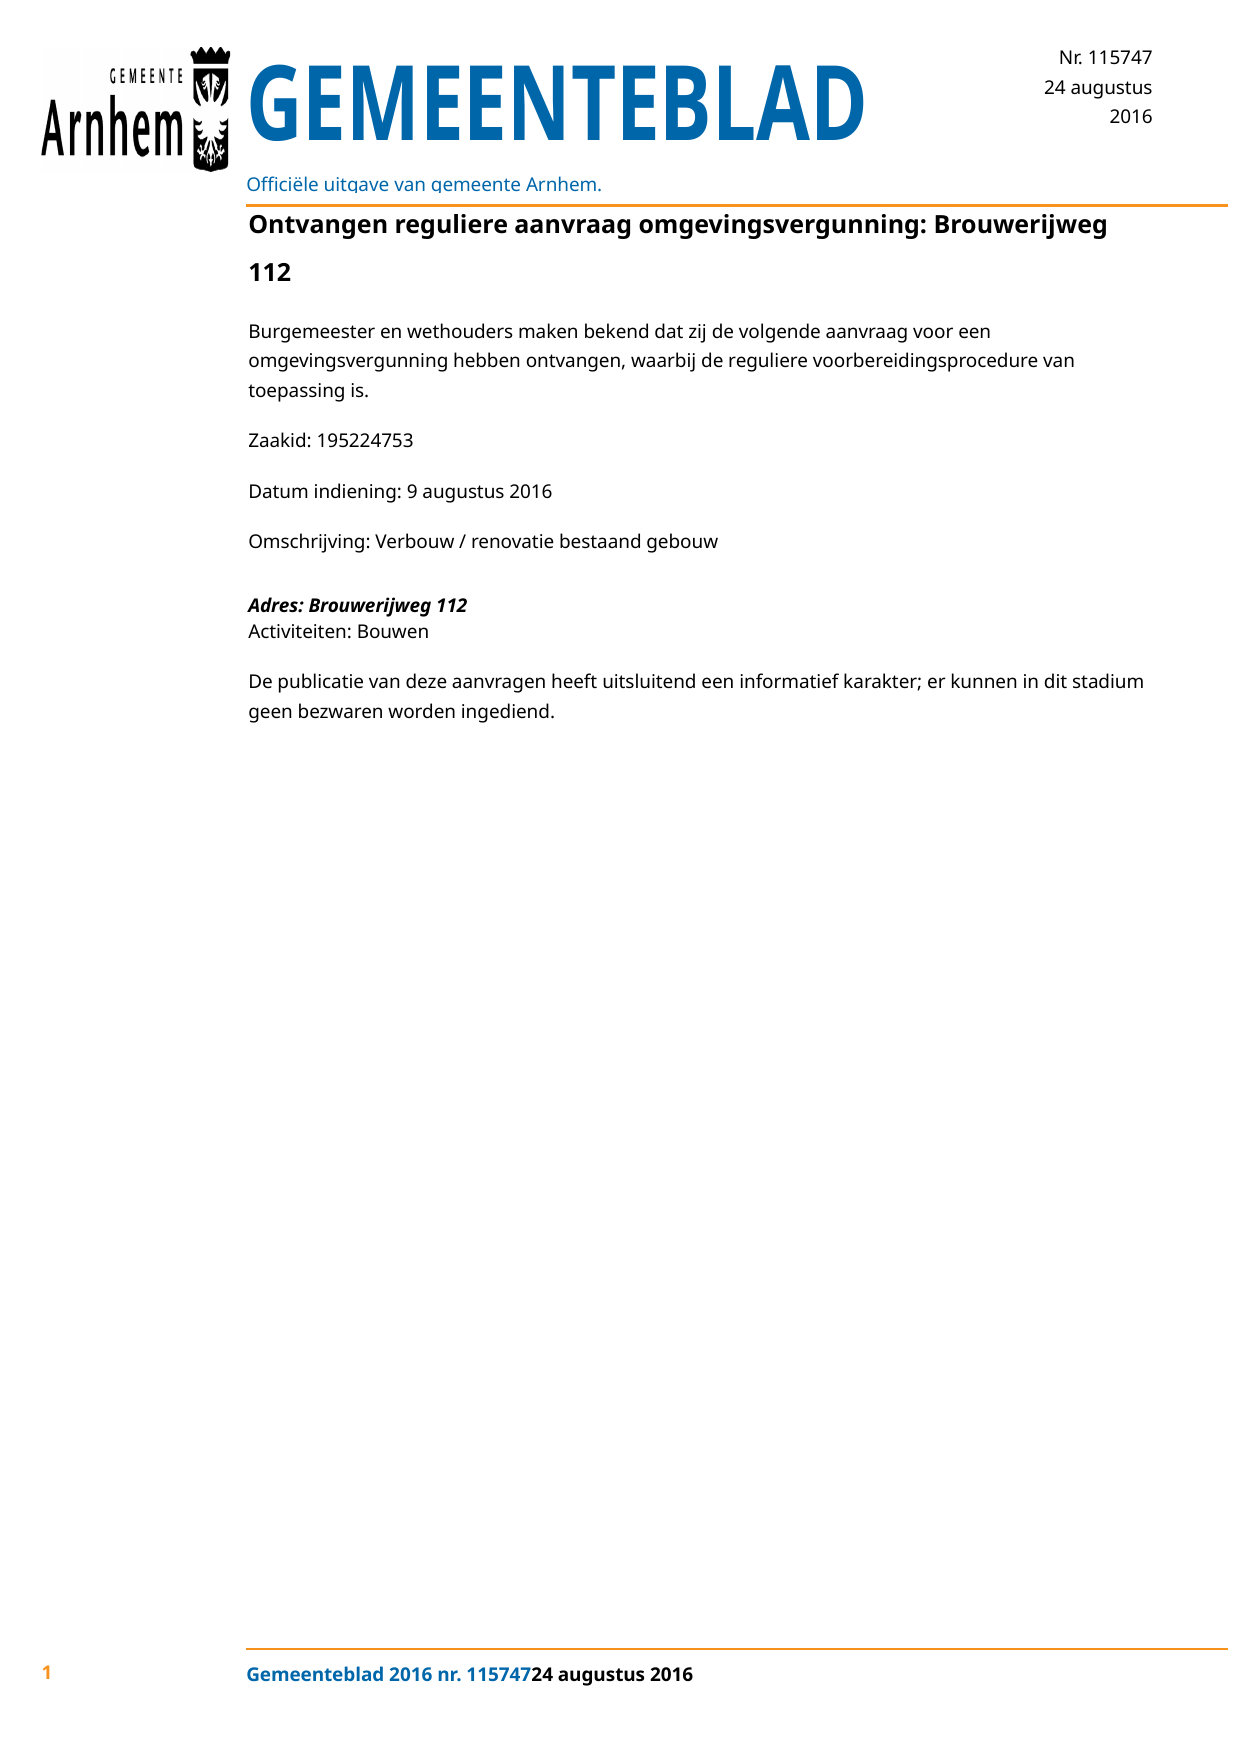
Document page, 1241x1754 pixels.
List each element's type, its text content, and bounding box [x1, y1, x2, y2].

picture [41, 47, 231, 172]
text Ontvangen reguliere aanvraag omgevingsvergunning: Brouwerijweg 112 [248, 207, 1152, 288]
text Activiteiten: Bouwen [248, 618, 1152, 644]
text Omschrijving: Verbouw / renovatie bestaand gebouw [248, 528, 1152, 554]
text Burgemeester en wethouders maken bekend dat zij de volgende aanvraag voor een omgevingsvergunning hebben ontvangen, waarbij de reguliere voorbereidingsprocedure van toepassing is. [248, 318, 1152, 403]
text Zaakid: 195224753 [248, 427, 1152, 453]
text Datum indiening: 9 augustus 2016 [248, 478, 1152, 504]
text Adres: Brouwerijweg 112 [248, 592, 1152, 618]
text De publicatie van deze aanvragen heeft uitsluitend een informatief karakter; er kunnen in dit stadium geen bezwaren worden ingediend. [248, 668, 1152, 724]
